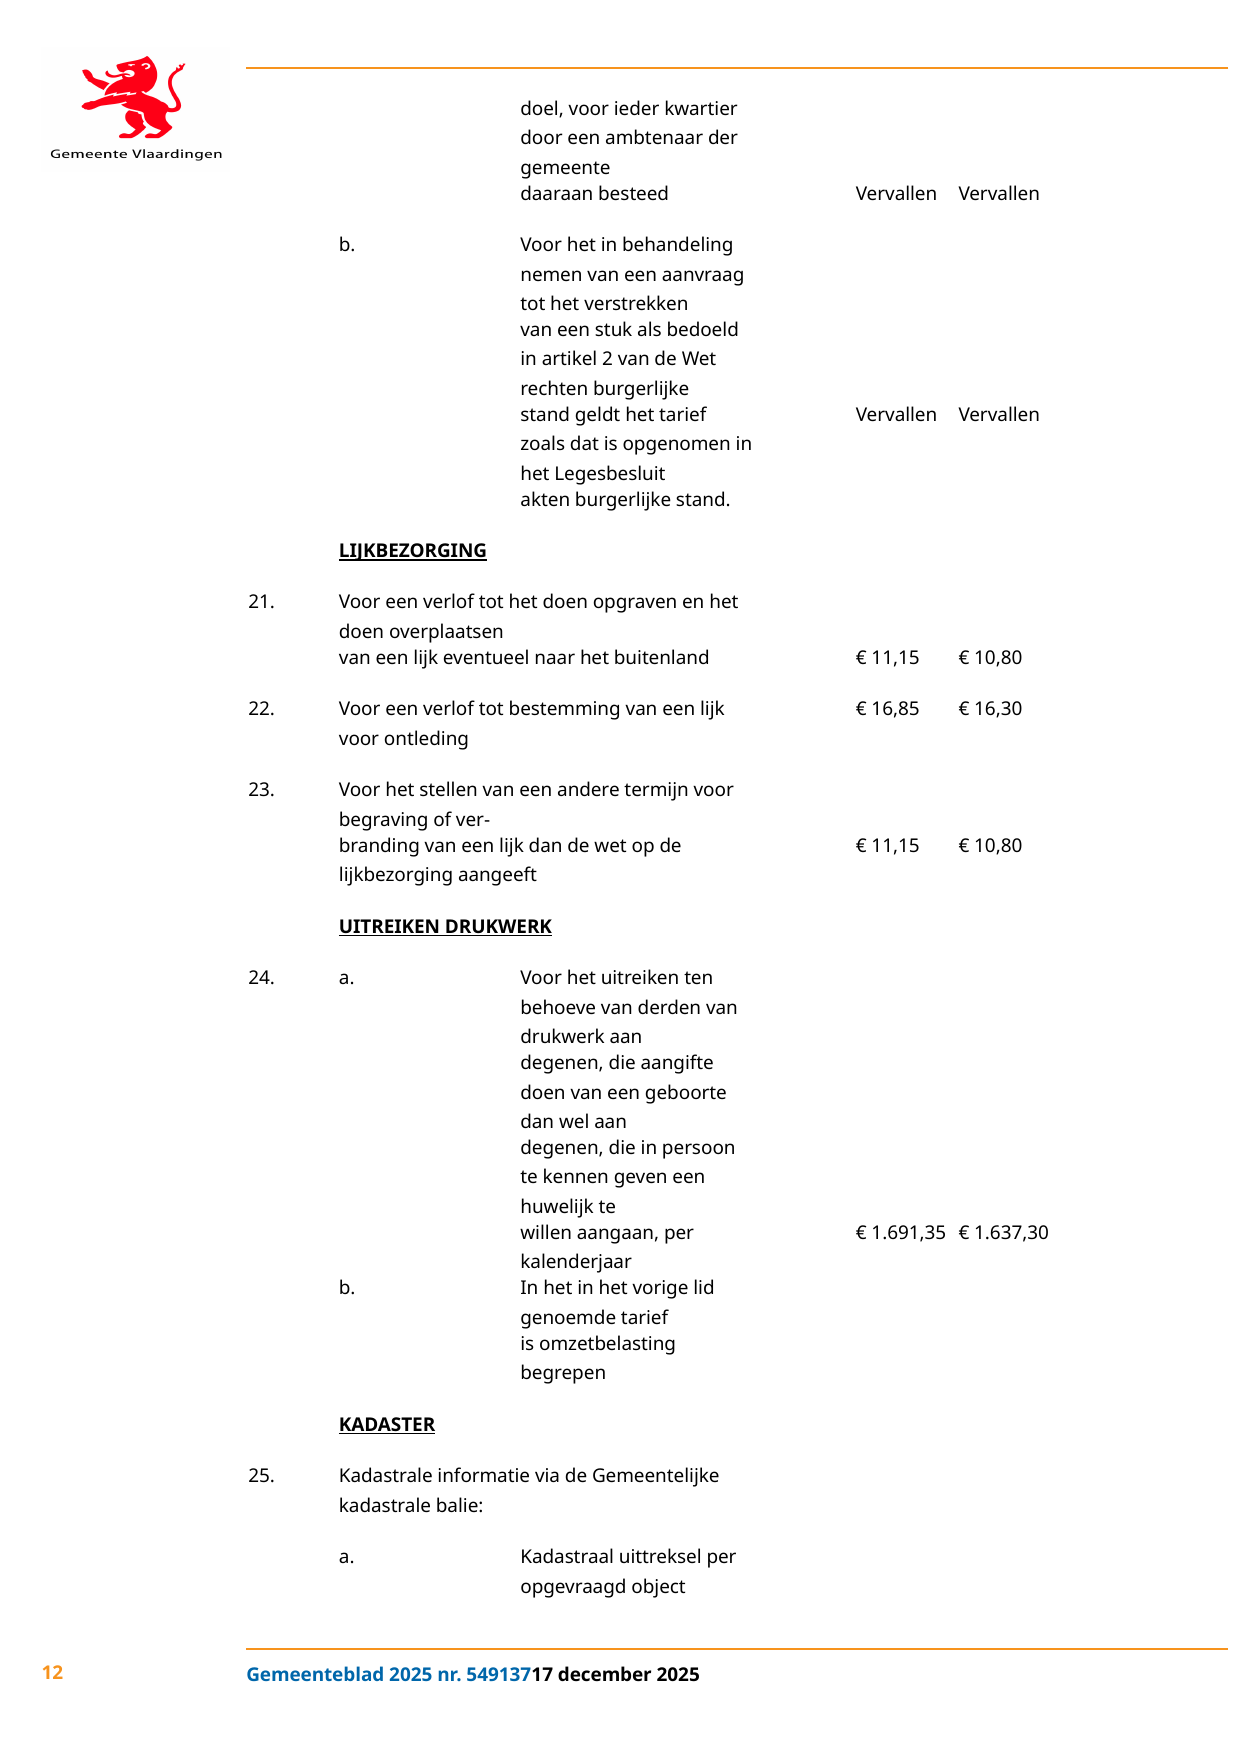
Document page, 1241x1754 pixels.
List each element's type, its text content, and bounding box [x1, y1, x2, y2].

table_cell [339, 1049, 429, 1134]
table_cell [339, 205, 429, 231]
table_cell [856, 537, 958, 563]
table_cell [856, 231, 958, 316]
table_cell [1061, 644, 1152, 670]
table_cell [1061, 670, 1152, 696]
table_cell [753, 180, 856, 205]
table_cell [753, 486, 856, 512]
table_cell [430, 939, 520, 964]
table_cell [753, 1543, 856, 1598]
table_cell [520, 751, 753, 777]
table_cell [430, 751, 520, 777]
table_cell [958, 563, 1061, 589]
picture [41, 47, 231, 172]
table_cell [1061, 95, 1152, 180]
table_cell [430, 670, 520, 696]
table_cell [248, 1518, 339, 1543]
table_cell [753, 95, 856, 180]
table_cell [856, 1543, 958, 1598]
table_cell [753, 670, 856, 696]
table_cell [339, 1518, 429, 1543]
table_cell [1061, 1462, 1152, 1517]
table_cell [753, 316, 856, 401]
table_cell [1061, 777, 1152, 832]
table_cell [430, 401, 520, 486]
table_cell [958, 964, 1061, 1049]
table_cell branding van een lijk dan de wet op de lijkbezorging aangeeft [339, 832, 753, 887]
table_cell [958, 537, 1061, 563]
table_cell [958, 1274, 1061, 1330]
table_cell van een lijk eventueel naar het buitenland [339, 644, 753, 670]
table_cell [1061, 1330, 1152, 1385]
table_cell [430, 231, 520, 316]
table_cell [856, 1436, 958, 1462]
table_cell [1061, 1219, 1152, 1274]
table_cell a. [339, 1543, 429, 1598]
table_cell [248, 401, 339, 486]
table_cell [430, 316, 520, 401]
table_cell [248, 231, 339, 316]
table_cell [753, 589, 856, 644]
table_cell [430, 887, 520, 913]
table_cell [753, 1385, 856, 1411]
table_cell [339, 1330, 429, 1385]
table_cell [1061, 231, 1152, 316]
table_cell [430, 1274, 520, 1330]
table_cell Vervallen [958, 401, 1061, 486]
table_cell [1061, 1436, 1152, 1462]
table_cell [430, 1219, 520, 1274]
table_cell [1061, 1134, 1152, 1219]
table_cell [248, 644, 339, 670]
table_cell [958, 913, 1061, 939]
table_cell [248, 316, 339, 401]
table_cell [430, 512, 520, 537]
table_cell [856, 887, 958, 913]
table_cell [1061, 1411, 1152, 1436]
table_cell [753, 1411, 856, 1436]
table_cell [520, 1518, 753, 1543]
table_cell [856, 670, 958, 696]
table_cell [248, 887, 339, 913]
table_cell [753, 205, 856, 231]
table_cell [520, 205, 753, 231]
table_cell van een stuk als bedoeld in artikel 2 van de Wet rechten burgerlijke [520, 316, 753, 401]
table_cell [753, 644, 856, 670]
table_cell [430, 180, 520, 205]
table_cell [856, 964, 958, 1049]
table_cell Vervallen [856, 180, 958, 205]
table_cell daaraan besteed [520, 180, 753, 205]
table_cell [248, 939, 339, 964]
table_cell [430, 95, 520, 180]
table_cell [1061, 1274, 1152, 1330]
table_cell [430, 1518, 520, 1543]
table_cell [339, 316, 429, 401]
table_cell [248, 1134, 339, 1219]
table_cell degenen, die aangifte doen van een geboorte dan wel aan [520, 1049, 753, 1134]
table_cell [856, 1518, 958, 1543]
table_cell [753, 1518, 856, 1543]
table_cell € 11,15 [856, 832, 958, 887]
table_cell [430, 1134, 520, 1219]
table_cell [430, 1436, 520, 1462]
table_cell [339, 751, 429, 777]
table_cell [1061, 401, 1152, 486]
table_cell [958, 1330, 1061, 1385]
table_cell [856, 939, 958, 964]
table_cell € 10,80 [958, 644, 1061, 670]
table_cell Kadastraal uittreksel per opgevraagd object [520, 1543, 753, 1598]
table_cell [856, 1134, 958, 1219]
table_cell [856, 95, 958, 180]
table_cell [856, 1274, 958, 1330]
table_cell Voor een verlof tot het doen opgraven en het doen overplaatsen [339, 589, 753, 644]
table_cell [339, 939, 429, 964]
table_cell [430, 486, 520, 512]
table_cell [958, 939, 1061, 964]
table_cell [248, 751, 339, 777]
table_cell [753, 913, 856, 939]
table_cell [856, 777, 958, 832]
table_cell [248, 1385, 339, 1411]
table_cell [958, 887, 1061, 913]
table_cell [1061, 1385, 1152, 1411]
table_cell [339, 1436, 429, 1462]
table_cell [248, 512, 339, 537]
table_cell [856, 589, 958, 644]
table_cell [856, 316, 958, 401]
table_cell [1061, 696, 1152, 751]
table_cell [958, 1436, 1061, 1462]
table_cell willen aangaan, per kalenderjaar [520, 1219, 753, 1274]
table_cell [753, 964, 856, 1049]
table_cell [958, 1411, 1061, 1436]
table_cell € 16,85 [856, 696, 958, 751]
table_cell [856, 1049, 958, 1134]
table_cell [1061, 512, 1152, 537]
table_cell [520, 887, 753, 913]
table_cell [856, 751, 958, 777]
table_cell [753, 1219, 856, 1274]
table_cell [430, 563, 520, 589]
table_cell [430, 964, 520, 1049]
table_cell [958, 1049, 1061, 1134]
table_cell [958, 1543, 1061, 1598]
table_cell [339, 401, 429, 486]
table_cell [1061, 939, 1152, 964]
table_cell [1061, 751, 1152, 777]
table_cell [856, 1411, 958, 1436]
table_cell [339, 180, 429, 205]
table_cell [339, 512, 429, 537]
table_cell [1061, 180, 1152, 205]
table_cell [958, 316, 1061, 401]
table_cell [958, 1518, 1061, 1543]
table_cell [856, 486, 958, 512]
table_cell [958, 1462, 1061, 1517]
table_cell [520, 563, 753, 589]
table_cell LIJKBEZORGING [339, 537, 753, 563]
table_cell [1061, 832, 1152, 887]
table_cell [430, 1049, 520, 1134]
table_cell [753, 1462, 856, 1517]
table_cell € 11,15 [856, 644, 958, 670]
table_cell [753, 563, 856, 589]
table_cell [248, 1219, 339, 1274]
table_cell degenen, die in persoon te kennen geven een huwelijk te [520, 1134, 753, 1219]
table_cell [1061, 537, 1152, 563]
table_cell [856, 913, 958, 939]
table_cell [753, 751, 856, 777]
table_cell [958, 512, 1061, 537]
table_cell [339, 1134, 429, 1219]
table_cell [1061, 1543, 1152, 1598]
table_cell [958, 751, 1061, 777]
table_cell [753, 401, 856, 486]
table_cell [339, 486, 429, 512]
table_cell [958, 486, 1061, 512]
table_cell € 1.637,30 [958, 1219, 1061, 1274]
table_cell € 1.691,35 [856, 1219, 958, 1274]
table_cell [1061, 887, 1152, 913]
table_cell [753, 1049, 856, 1134]
table_cell In het in het vorige lid genoemde tarief [520, 1274, 753, 1330]
table_cell [958, 1134, 1061, 1219]
table_cell [430, 205, 520, 231]
table_cell [856, 563, 958, 589]
table_cell [1061, 1049, 1152, 1134]
table_cell 21. [248, 589, 339, 644]
table_cell € 16,30 [958, 696, 1061, 751]
table_cell [248, 563, 339, 589]
table_cell [339, 1219, 429, 1274]
table_cell a. [339, 964, 429, 1049]
table_cell [753, 777, 856, 832]
table_cell [753, 832, 856, 887]
table_cell [1061, 205, 1152, 231]
table_cell [520, 939, 753, 964]
table_cell [430, 1330, 520, 1385]
table_cell [856, 1462, 958, 1517]
table_cell [248, 537, 339, 563]
table_cell [339, 887, 429, 913]
table_cell b. [339, 231, 429, 316]
table_cell [753, 537, 856, 563]
table_cell [339, 563, 429, 589]
table_cell [248, 670, 339, 696]
table_cell [248, 1049, 339, 1134]
table_cell Kadastrale informatie via de Gemeentelijke kadastrale balie: [339, 1462, 753, 1517]
table_cell [248, 205, 339, 231]
table_cell 23. [248, 777, 339, 832]
table_cell [958, 777, 1061, 832]
table_cell Voor het stellen van een andere termijn voor begraving of ver- [339, 777, 753, 832]
table_cell [958, 589, 1061, 644]
table_cell [248, 1436, 339, 1462]
table_cell KADASTER [339, 1411, 753, 1436]
table_cell [958, 205, 1061, 231]
table_cell [753, 696, 856, 751]
table_cell [1061, 316, 1152, 401]
table_cell [958, 231, 1061, 316]
table_cell [753, 887, 856, 913]
table_cell [958, 95, 1061, 180]
table_cell € 10,80 [958, 832, 1061, 887]
table_cell [339, 95, 429, 180]
table_cell [1061, 563, 1152, 589]
table_cell [248, 1411, 339, 1436]
table_cell [1061, 486, 1152, 512]
table_cell [248, 832, 339, 887]
table_cell akten burgerlijke stand. [520, 486, 753, 512]
table_cell is omzetbelasting begrepen [520, 1330, 753, 1385]
table_cell Voor het in behandeling nemen van een aanvraag tot het verstrekken [520, 231, 753, 316]
table_cell Voor een verlof tot bestemming van een lijk voor ontleding [339, 696, 753, 751]
table_cell 22. [248, 696, 339, 751]
table_cell [856, 512, 958, 537]
table_cell 24. [248, 964, 339, 1049]
table_cell [248, 180, 339, 205]
table_cell b. [339, 1274, 429, 1330]
table_cell [248, 1330, 339, 1385]
table_cell [753, 231, 856, 316]
table_cell [753, 512, 856, 537]
table_cell [753, 1330, 856, 1385]
table_cell doel, voor ieder kwartier door een ambtenaar der gemeente [520, 95, 753, 180]
table_cell [856, 205, 958, 231]
table_cell stand geldt het tarief zoals dat is opgenomen in het Legesbesluit [520, 401, 753, 486]
table_cell [339, 670, 429, 696]
table_cell [958, 1385, 1061, 1411]
table_cell [520, 1385, 753, 1411]
table_cell [430, 1385, 520, 1411]
table_cell [248, 1543, 339, 1598]
table_cell UITREIKEN DRUKWERK [339, 913, 753, 939]
table_cell [520, 512, 753, 537]
table_cell [1061, 964, 1152, 1049]
table_cell [339, 1385, 429, 1411]
table_cell Vervallen [958, 180, 1061, 205]
table_cell [520, 1436, 753, 1462]
table_cell [856, 1330, 958, 1385]
table_cell [753, 1274, 856, 1330]
table_cell [1061, 913, 1152, 939]
table_cell [1061, 1518, 1152, 1543]
table_cell [248, 95, 339, 180]
table_cell [248, 486, 339, 512]
table_cell [753, 939, 856, 964]
table_cell [753, 1134, 856, 1219]
table_cell Vervallen [856, 401, 958, 486]
table_cell [1061, 589, 1152, 644]
table_cell [856, 1385, 958, 1411]
table_cell [430, 1543, 520, 1598]
table_cell Voor het uitreiken ten behoeve van derden van drukwerk aan [520, 964, 753, 1049]
table_cell [248, 1274, 339, 1330]
table_cell [248, 913, 339, 939]
table_cell [753, 1436, 856, 1462]
table_cell 25. [248, 1462, 339, 1517]
table_cell [520, 670, 753, 696]
table_cell [958, 670, 1061, 696]
